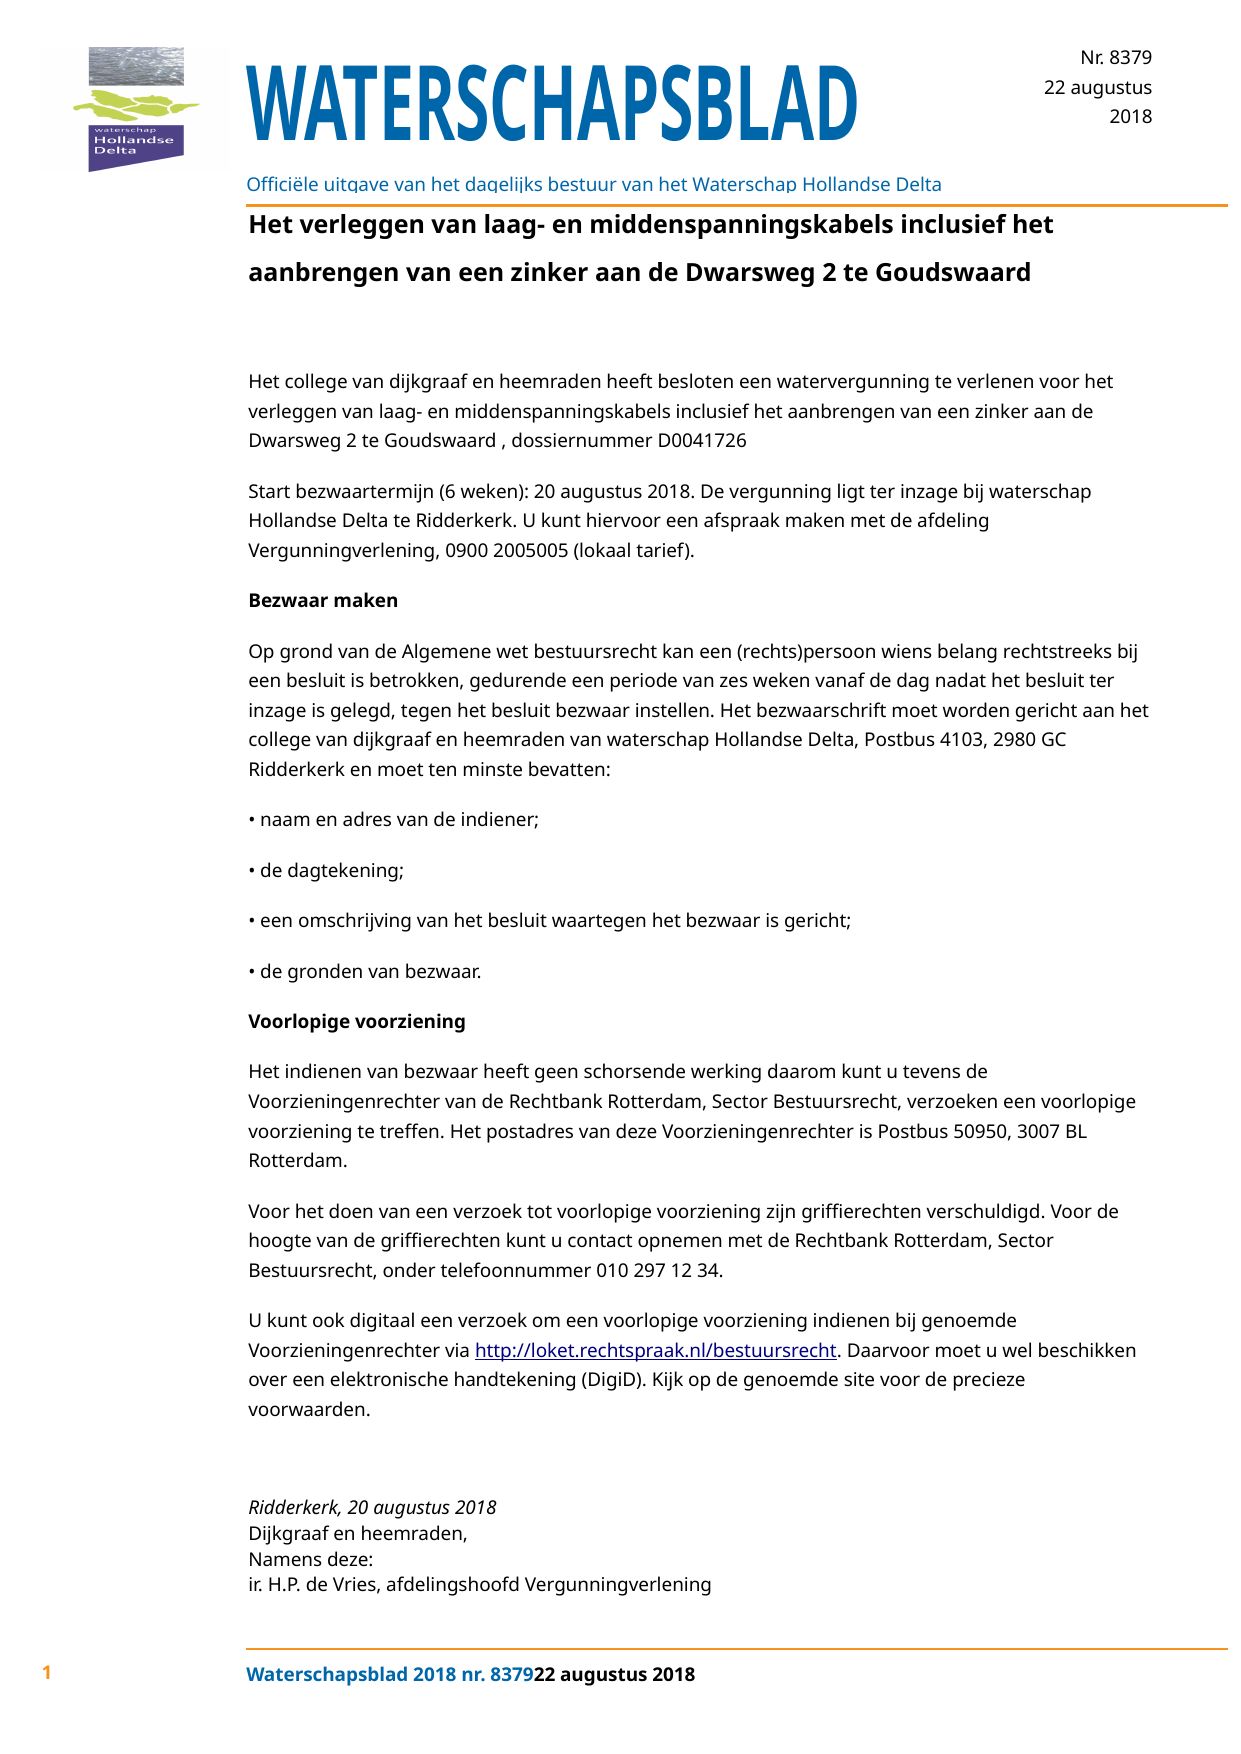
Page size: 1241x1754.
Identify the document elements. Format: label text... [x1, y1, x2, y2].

text Voorlopige voorziening [248, 1008, 1152, 1034]
text • de gronden van bezwaar. [248, 958, 1152, 984]
text ir. H.P. de Vries, afdelingshoofd Vergunningverlening [248, 1572, 1152, 1597]
picture [41, 47, 231, 172]
text Dijkgraaf en heemraden, [248, 1520, 1152, 1546]
text Voor het doen van een verzoek tot voorlopige voorziening zijn griffierechten verschuldigd. Voor de hoogte van de griffierechten kunt u contact opnemen met de Rechtbank Rotterdam, Sector Bestuursrecht, onder telefoonnummer 010 297 12 34. [248, 1198, 1152, 1283]
text Op grond van de Algemene wet bestuursrecht kan een (rechts)persoon wiens belang rechtstreeks bij een besluit is betrokken, gedurende een periode van zes weken vanaf de dag nadat het besluit ter inzage is gelegd, tegen het besluit bezwaar instellen. Het bezwaarschrift moet worden gericht aan het college van dijkgraaf en heemraden van waterschap Hollandse Delta, Postbus 4103, 2980 GC Ridderkerk en moet ten minste bevatten: [248, 638, 1152, 782]
text • de dagtekening; [248, 857, 1152, 883]
text Ridderkerk, 20 augustus 2018 [248, 1494, 1152, 1520]
text U kunt ook digitaal een verzoek om een voorlopige voorziening indienen bij genoemde Voorzieningenrechter via http://loket.rechtspraak.nl/bestuursrecht. Daarvoor moet u wel beschikken over een elektronische handtekening (DigiD). Kijk op de genoemde site voor de precieze voorwaarden. [248, 1307, 1152, 1422]
text Het verleggen van laag- en middenspanningskabels inclusief het aanbrengen van een zinker aan de Dwarsweg 2 te Goudswaard [248, 207, 1152, 288]
text Het college van dijkgraaf en heemraden heeft besloten een watervergunning te verlenen voor het verleggen van laag- en middenspanningskabels inclusief het aanbrengen van een zinker aan de Dwarsweg 2 te Goudswaard , dossiernummer D0041726 [248, 368, 1152, 453]
text Het indienen van bezwaar heeft geen schorsende werking daarom kunt u tevens de Voorzieningenrechter van de Rechtbank Rotterdam, Sector Bestuursrecht, verzoeken een voorlopige voorziening te treffen. Het postadres van deze Voorzieningenrechter is Postbus 50950, 3007 BL Rotterdam. [248, 1059, 1152, 1173]
text Namens deze: [248, 1546, 1152, 1572]
text Start bezwaartermijn (6 weken): 20 augustus 2018. De vergunning ligt ter inzage bij waterschap Hollandse Delta te Ridderkerk. U kunt hiervoor een afspraak maken met de afdeling Vergunningverlening, 0900 2005005 (lokaal tarief). [248, 478, 1152, 563]
text Bezwaar maken [248, 587, 1152, 613]
text • een omschrijving van het besluit waartegen het bezwaar is gericht; [248, 907, 1152, 933]
text • naam en adres van de indiener; [248, 807, 1152, 832]
